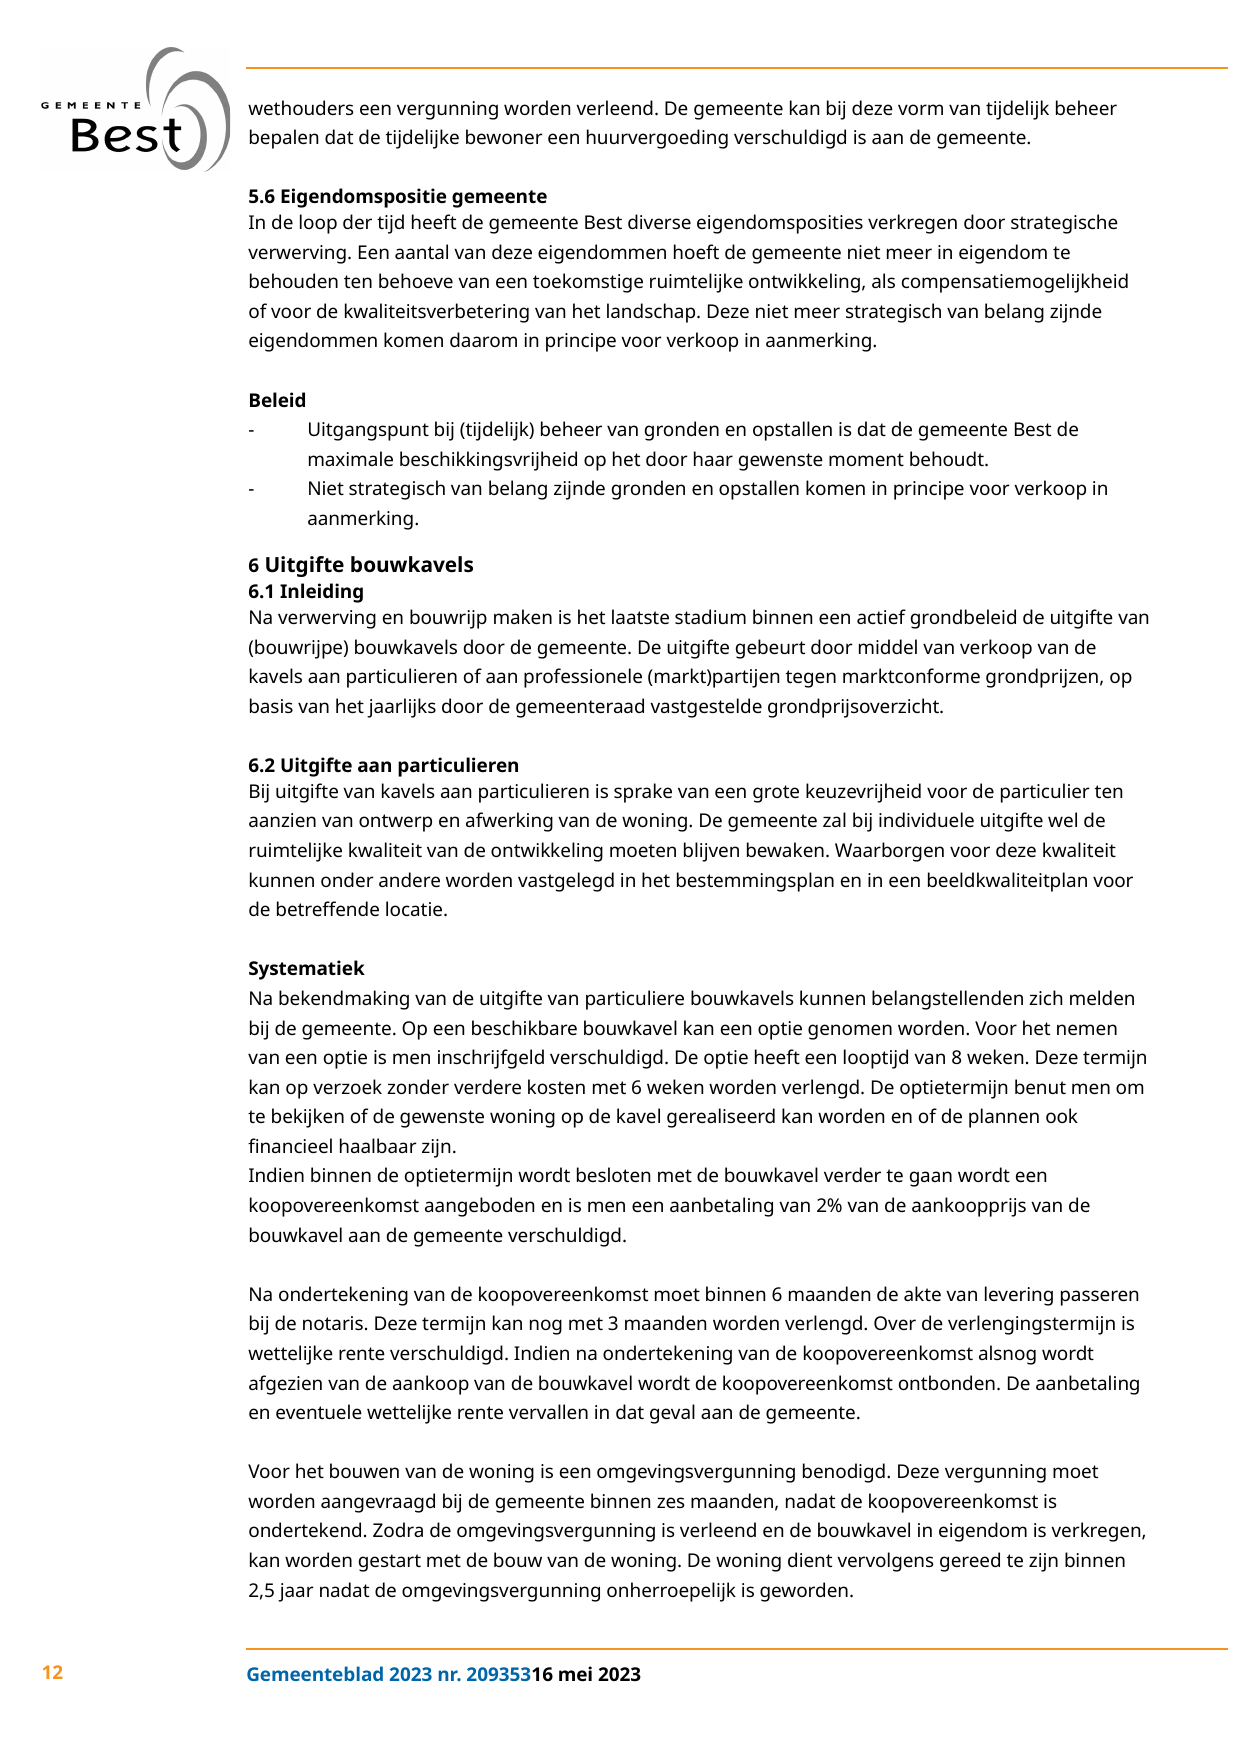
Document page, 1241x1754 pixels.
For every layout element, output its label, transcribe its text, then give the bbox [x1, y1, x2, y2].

text Bij uitgifte van kavels aan particulieren is sprake van een grote keuzevrijheid voor de particulier ten aanzien van ontwerp en afwerking van de woning. De gemeente zal bij individuele uitgifte wel de ruimtelijke kwaliteit van de ontwikkeling moeten blijven bewaken. Waarborgen voor deze kwaliteit kunnen onder andere worden vastgelegd in het bestemmingsplan en in een beeldkwaliteitplan voor de betreffende locatie. [248, 778, 1152, 922]
text 6.1 Inleiding [248, 579, 1152, 604]
picture [41, 47, 231, 172]
text Na verwerving en bouwrijp maken is het laatste stadium binnen een actief grondbeleid de uitgifte van (bouwrijpe) bouwkavels door de gemeente. De uitgifte gebeurt door middel van verkoop van de kavels aan particulieren of aan professionele (markt)partijen tegen marktconforme grondprijzen, op basis van het jaarlijks door de gemeenteraad vastgestelde grondprijsoverzicht. [248, 604, 1152, 719]
text wethouders een vergunning worden verleend. De gemeente kan bij deze vorm van tijdelijk beheer bepalen dat de tijdelijke bewoner een huurvergoeding verschuldigd is aan de gemeente. [248, 95, 1152, 150]
text Voor het bouwen van de woning is een omgevingsvergunning benodigd. Deze vergunning moet worden aangevraagd bij de gemeente binnen zes maanden, nadat de koopovereenkomst is ondertekend. Zodra de omgevingsvergunning is verleend en de bouwkavel in eigendom is verkregen, kan worden gestart met de bouw van de woning. De woning dient vervolgens gereed te zijn binnen 2,5 jaar nadat de omgevingsvergunning onherroepelijk is geworden. [248, 1458, 1152, 1602]
table_header Beleid Uitgangspunt bij (tijdelijk) beheer van gronden en opstallen is dat de gemeente Best de maximale beschikkingsvrijheid op het door haar gewenste moment behoudt. Niet strategisch van belang zijnde gronden en opstallen komen in principe voor verkoop in aanmerking. [248, 387, 1152, 531]
text 5.6 Eigendomspositie gemeente [248, 183, 1152, 209]
text Na ondertekening van de koopovereenkomst moet binnen 6 maanden de akte van levering passeren bij de notaris. Deze termijn kan nog met 3 maanden worden verlengd. Over de verlengingstermijn is wettelijke rente verschuldigd. Indien na ondertekening van de koopovereenkomst alsnog wordt afgezien van de aankoop van de bouwkavel wordt de koopovereenkomst ontbonden. De aanbetaling en eventuele wettelijke rente vervallen in dat geval aan de gemeente. [248, 1281, 1152, 1425]
text 6.2 Uitgifte aan particulieren [248, 752, 1152, 778]
text Systematiek [248, 956, 1152, 981]
text Indien binnen de optietermijn wordt besloten met de bouwkavel verder te gaan wordt een koopovereenkomst aangeboden en is men een aanbetaling van 2% van de aankoopprijs van de bouwkavel aan de gemeente verschuldigd. [248, 1163, 1152, 1247]
text Na bekendmaking van de uitgifte van particuliere bouwkavels kunnen belangstellenden zich melden bij de gemeente. Op een beschikbare bouwkavel kan een optie genomen worden. Voor het nemen van een optie is men inschrijfgeld verschuldigd. De optie heeft een looptijd van 8 weken. Deze termijn kan op verzoek zonder verdere kosten met 6 weken worden verlengd. De optietermijn benut men om te bekijken of de gewenste woning op de kavel gerealiseerd kan worden en of de plannen ook financieel haalbaar zijn. [248, 985, 1152, 1159]
text 6 Uitgifte bouwkavels [248, 550, 1152, 579]
text In de loop der tijd heeft de gemeente Best diverse eigendomsposities verkregen door strategische verwerving. Een aantal van deze eigendommen hoeft de gemeente niet meer in eigendom te behouden ten behoeve van een toekomstige ruimtelijke ontwikkeling, als compensatiemogelijkheid of voor de kwaliteitsverbetering van het landschap. Deze niet meer strategisch van belang zijnde eigendommen komen daarom in principe voor verkoop in aanmerking. [248, 209, 1152, 353]
